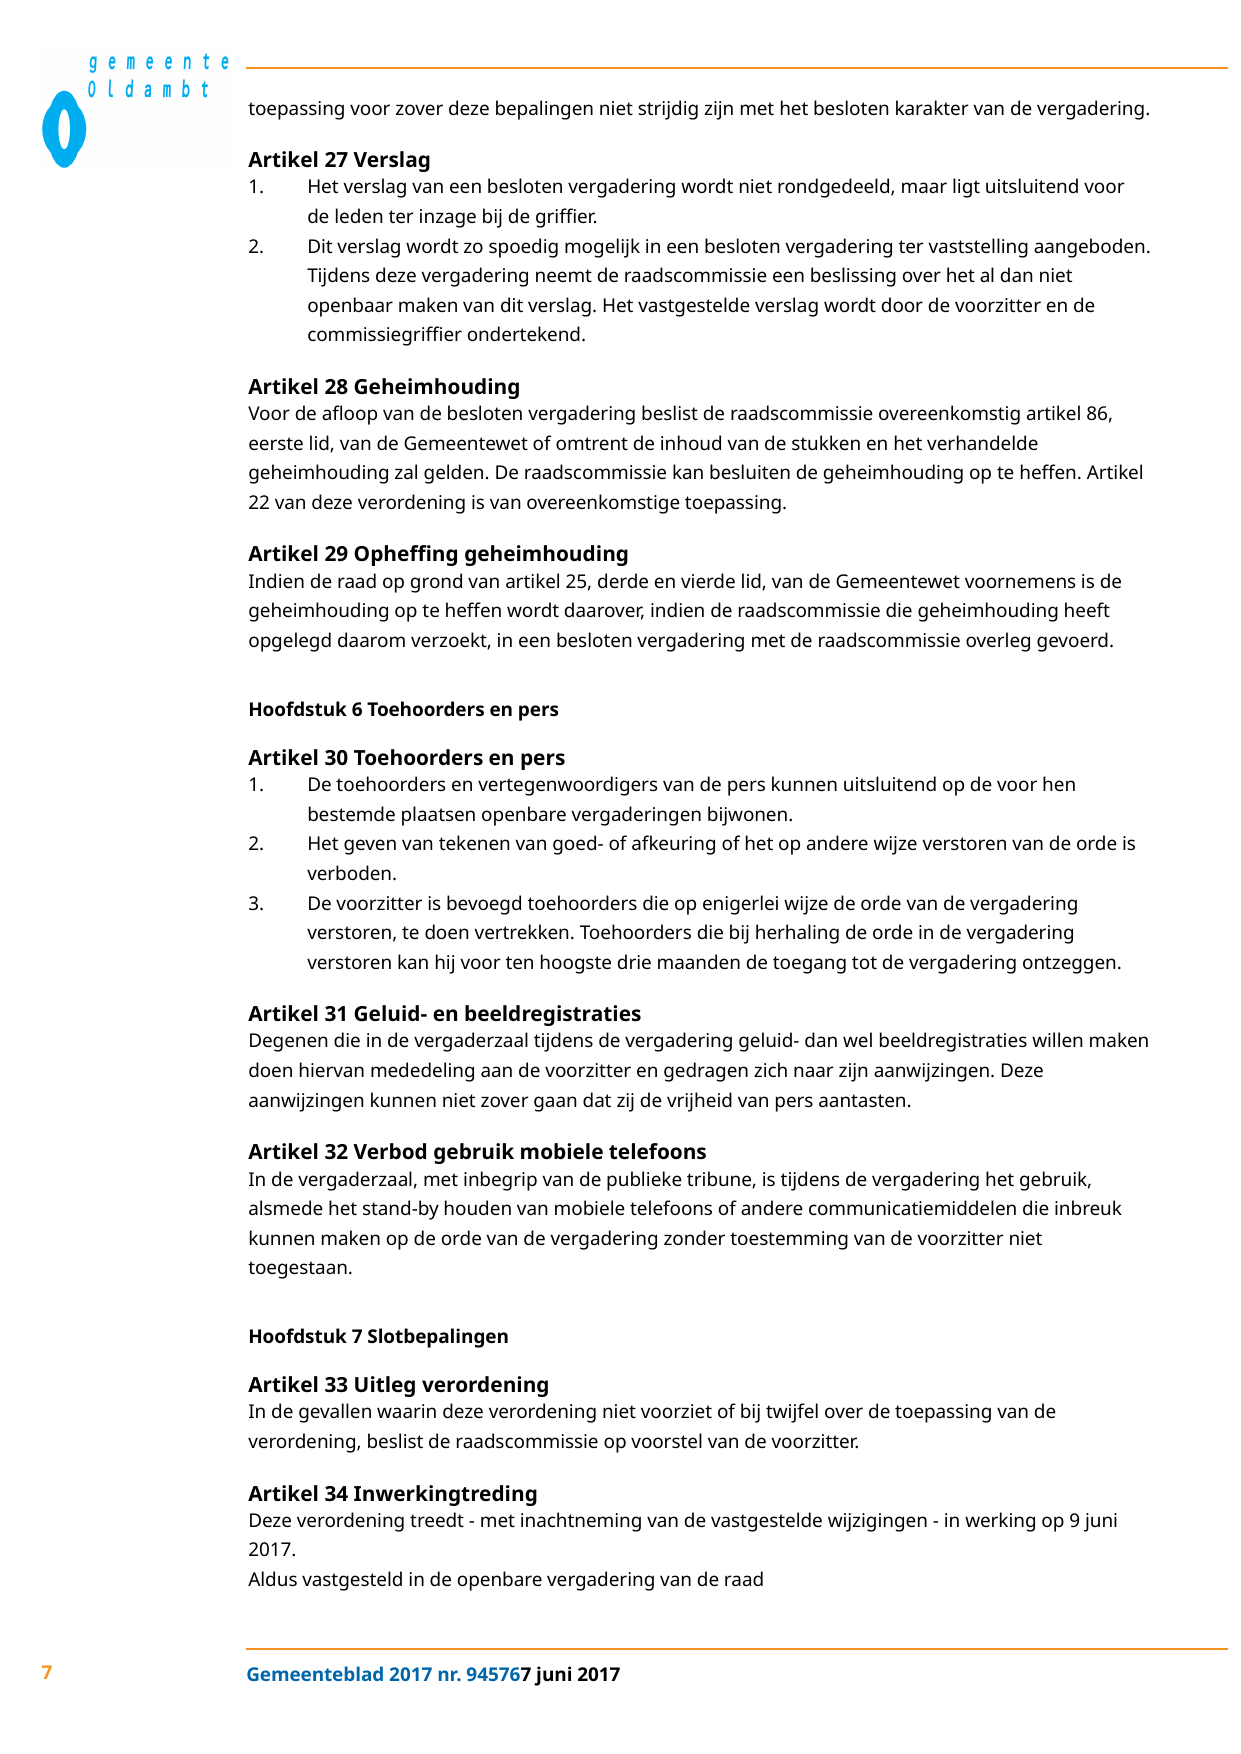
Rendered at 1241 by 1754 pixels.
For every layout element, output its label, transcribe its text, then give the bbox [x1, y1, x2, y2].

text Artikel 28 Geheimhouding [248, 372, 1152, 400]
text Degenen die in de vergaderzaal tijdens de vergadering geluid- dan wel beeldregistraties willen maken doen hiervan mededeling aan de voorzitter en gedragen zich naar zijn aanwijzingen. Deze aanwijzingen kunnen niet zover gaan dat zij de vrijheid van pers aantasten. [248, 1028, 1152, 1113]
list Dit verslag wordt zo spoedig mogelijk in een besloten vergadering ter vaststelling aangeboden. Tijdens deze vergadering neemt de raadscommissie een beslissing over het al dan niet openbaar maken van dit verslag. Het vastgestelde verslag wordt door de voorzitter en de commissiegriffier ondertekend. [248, 233, 1152, 347]
text Indien de raad op grond van artikel 25, derde en vierde lid, van de Gemeentewet voornemens is de geheimhouding op te heffen wordt daarover, indien de raadscommissie die geheimhouding heeft opgelegd daarom verzoekt, in een besloten vergadering met de raadscommissie overleg gevoerd. [248, 568, 1152, 653]
text Artikel 33 Uitleg verordening [248, 1370, 1152, 1399]
text Deze verordening treedt - met inachtneming van de vastgestelde wijzigingen - in werking op 9 juni 2017. [248, 1507, 1152, 1562]
text Artikel 34 Inwerkingtreding [248, 1479, 1152, 1507]
text Artikel 31 Geluid- en beeldregistraties [248, 999, 1152, 1028]
text In de gevallen waarin deze verordening niet voorziet of bij twijfel over de toepassing van de verordening, beslist de raadscommissie op voorstel van de voorzitter. [248, 1399, 1152, 1454]
text Artikel 32 Verbod gebruik mobiele telefoons [248, 1137, 1152, 1166]
text Aldus vastgesteld in de openbare vergadering van de raad [248, 1566, 1152, 1592]
list De voorzitter is bevoegd toehoorders die op enigerlei wijze de orde van de vergadering verstoren, te doen vertrekken. Toehoorders die bij herhaling de orde in de vergadering verstoren kan hij voor ten hoogste drie maanden de toegang tot de vergadering ontzeggen. [248, 890, 1152, 974]
text Voor de afloop van de besloten vergadering beslist de raadscommissie overeenkomstig artikel 86, eerste lid, van de Gemeentewet of omtrent de inhoud van de stukken en het verhandelde geheimhouding zal gelden. De raadscommissie kan besluiten de geheimhouding op te heffen. Artikel 22 van deze verordening is van overeenkomstige toepassing. [248, 400, 1152, 515]
list Het verslag van een besloten vergadering wordt niet rondgedeeld, maar ligt uitsluitend voor de leden ter inzage bij de griffier. [248, 174, 1152, 229]
picture [41, 47, 231, 172]
text Artikel 30 Toehoorders en pers [248, 743, 1152, 771]
text toepassing voor zover deze bepalingen niet strijdig zijn met het besloten karakter van de vergadering. [248, 95, 1152, 121]
text Hoofdstuk 7 Slotbepalingen [248, 1321, 1152, 1349]
text In de vergaderzaal, met inbegrip van de publieke tribune, is tijdens de vergadering het gebruik, alsmede het stand-by houden van mobiele telefoons of andere communicatiemiddelen die inbreuk kunnen maken op de orde van de vergadering zonder toestemming van de voorzitter niet toegestaan. [248, 1166, 1152, 1280]
text Artikel 27 Verslag [248, 145, 1152, 174]
list De toehoorders en vertegenwoordigers van de pers kunnen uitsluitend op de voor hen bestemde plaatsen openbare vergaderingen bijwonen. [248, 771, 1152, 827]
text Hoofdstuk 6 Toehoorders en pers [248, 694, 1152, 722]
text Artikel 29 Opheffing geheimhouding [248, 539, 1152, 568]
list Het geven van tekenen van goed- of afkeuring of het op andere wijze verstoren van de orde is verboden. [248, 831, 1152, 886]
